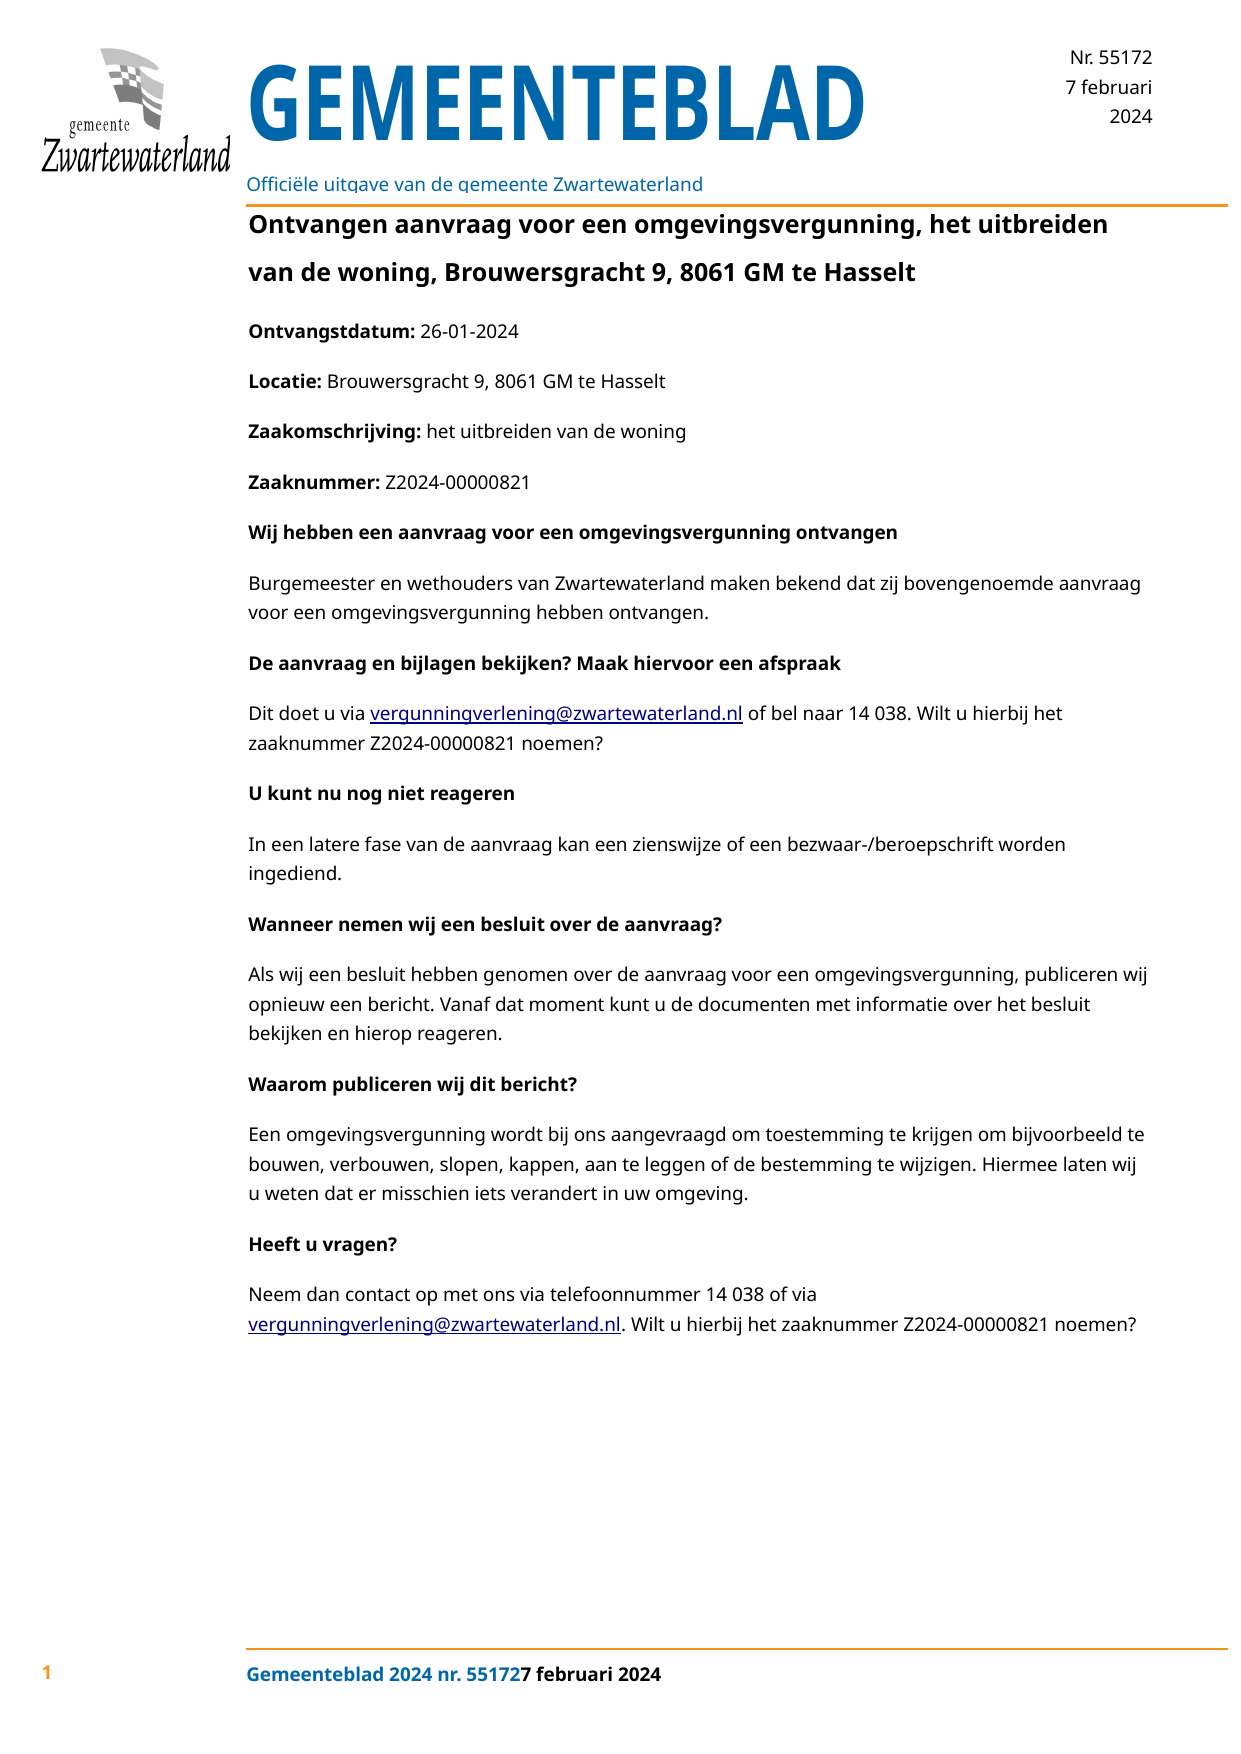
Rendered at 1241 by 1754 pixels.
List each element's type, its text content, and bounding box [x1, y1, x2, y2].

text Waarom publiceren wij dit bericht? [248, 1071, 1152, 1097]
picture [41, 47, 231, 172]
text U kunt nu nog niet reageren [248, 780, 1152, 806]
text Heeft u vragen? [248, 1231, 1152, 1257]
text Wij hebben een aanvraag voor een omgevingsvergunning ontvangen [248, 519, 1152, 545]
text Ontvangstdatum: 26-01-2024 [248, 318, 1152, 344]
text Locatie: Brouwersgracht 9, 8061 GM te Hasselt [248, 368, 1152, 394]
text Als wij een besluit hebben genomen over de aanvraag voor een omgevingsvergunning, publiceren wij opnieuw een bericht. Vanaf dat moment kunt u de documenten met informatie over het besluit bekijken en hierop reageren. [248, 961, 1152, 1046]
text Zaaknummer: Z2024-00000821 [248, 469, 1152, 495]
text Zaakomschrijving: het uitbreiden van de woning [248, 419, 1152, 444]
text Burgemeester en wethouders van Zwartewaterland maken bekend dat zij bovengenoemde aanvraag voor een omgevingsvergunning hebben ontvangen. [248, 570, 1152, 625]
text Wanneer nemen wij een besluit over de aanvraag? [248, 911, 1152, 937]
text Neem dan contact op met ons via telefoonnummer 14 038 of via vergunningverlening@zwartewaterland.nl. Wilt u hierbij het zaaknummer Z2024-00000821 noemen? [248, 1281, 1152, 1337]
text Dit doet u via vergunningverlening@zwartewaterland.nl of bel naar 14 038. Wilt u hierbij het zaaknummer Z2024-00000821 noemen? [248, 700, 1152, 756]
text Ontvangen aanvraag voor een omgevingsvergunning, het uitbreiden van de woning, Brouwersgracht 9, 8061 GM te Hasselt [248, 207, 1152, 288]
text In een latere fase van de aanvraag kan een zienswijze of een bezwaar-/beroepschrift worden ingediend. [248, 831, 1152, 886]
text Een omgevingsvergunning wordt bij ons aangevraagd om toestemming te krijgen om bijvoorbeeld te bouwen, verbouwen, slopen, kappen, aan te leggen of de bestemming te wijzigen. Hiermee laten wij u weten dat er misschien iets verandert in uw omgeving. [248, 1121, 1152, 1206]
text De aanvraag en bijlagen bekijken? Maak hiervoor een afspraak [248, 650, 1152, 676]
